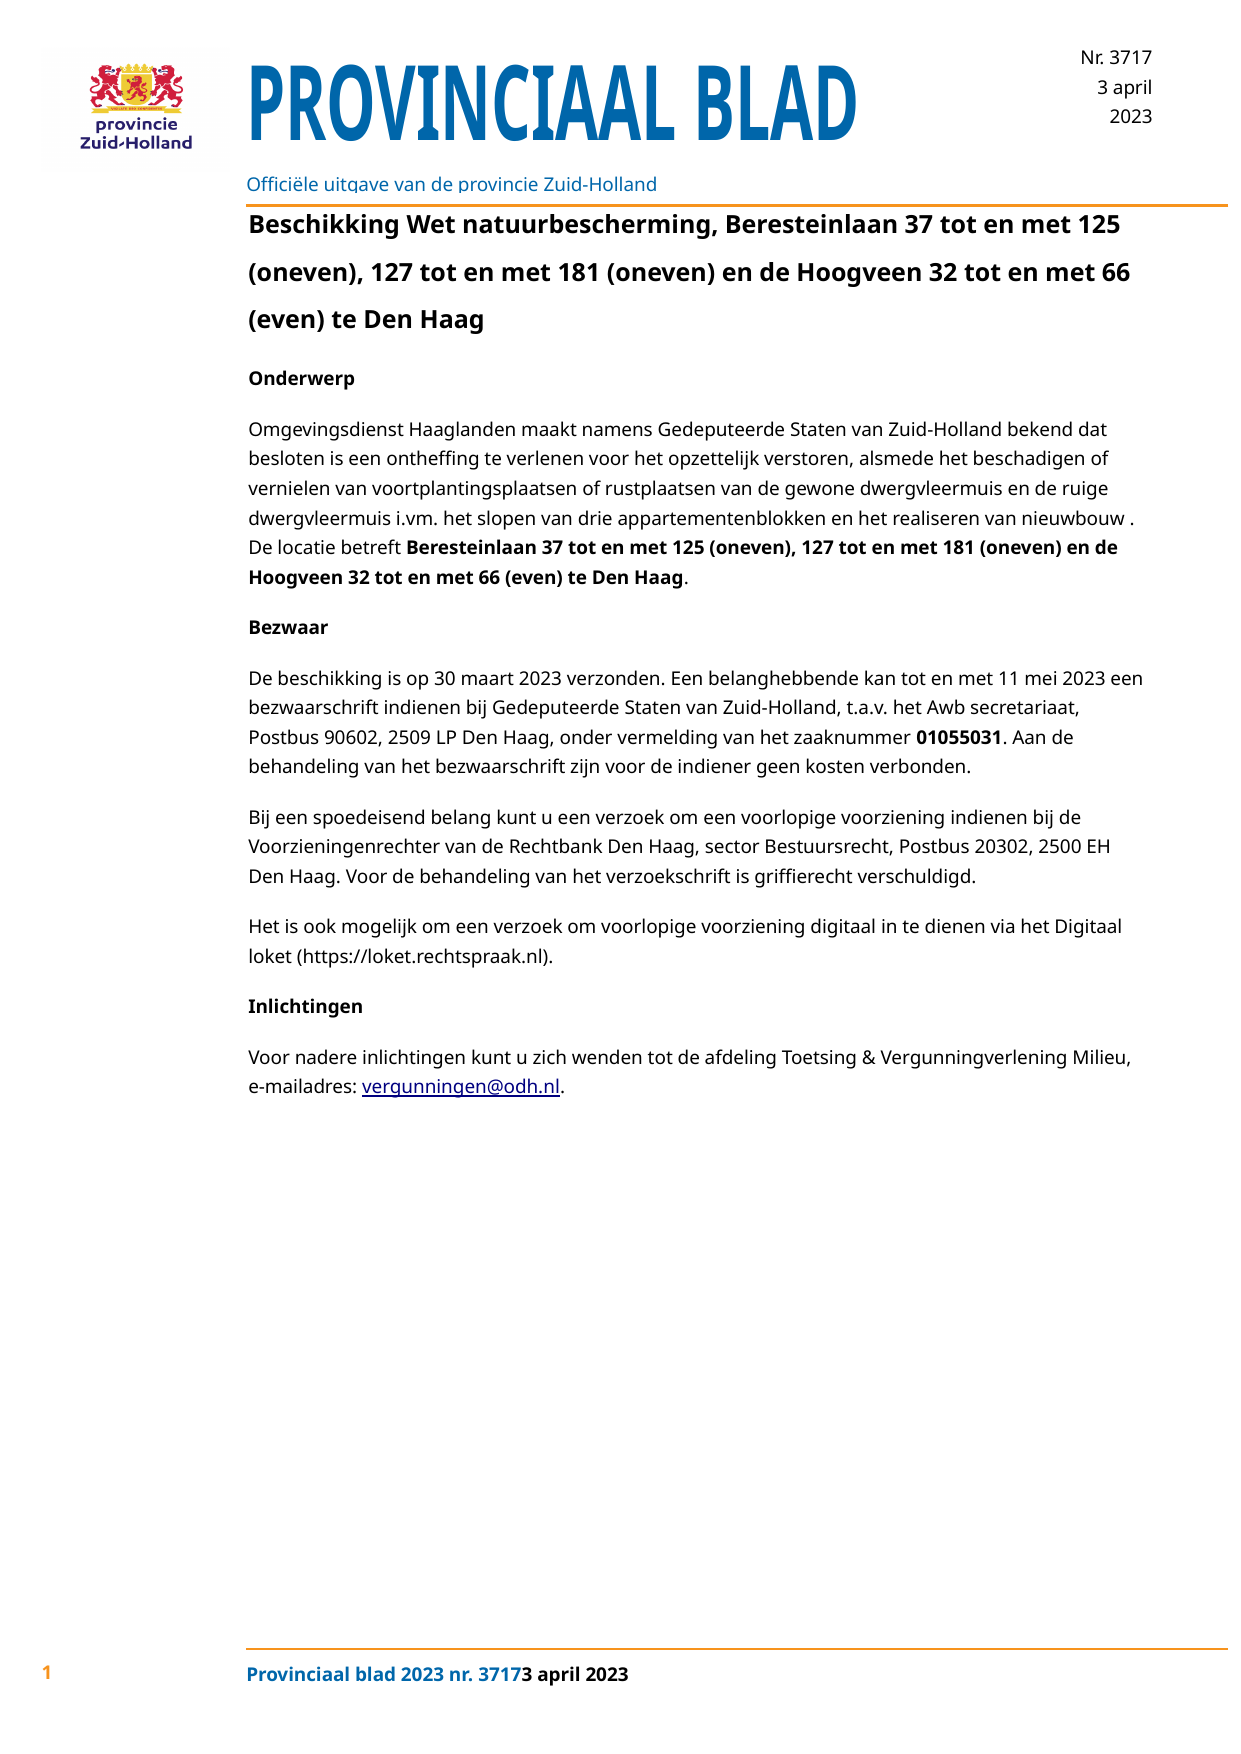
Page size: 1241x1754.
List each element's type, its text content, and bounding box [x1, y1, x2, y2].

text Omgevingsdienst Haaglanden maakt namens Gedeputeerde Staten van Zuid-Holland bekend dat besloten is een ontheffing te verlenen voor het opzettelijk verstoren, alsmede het beschadigen of vernielen van voortplantingsplaatsen of rustplaatsen van de gewone dwergvleermuis en de ruige dwergvleermuis i.vm. het slopen van drie appartementenblokken en het realiseren van nieuwbouw . De locatie betreft Beresteinlaan 37 tot en met 125 (oneven), 127 tot en met 181 (oneven) en de Hoogveen 32 tot en met 66 (even) te Den Haag. [248, 416, 1152, 589]
text Beschikking Wet natuurbescherming, Beresteinlaan 37 tot en met 125 (oneven), 127 tot en met 181 (oneven) en de Hoogveen 32 tot en met 66 (even) te Den Haag [248, 207, 1152, 336]
text Bij een spoedeisend belang kunt u een verzoek om een voorlopige voorziening indienen bij de Voorzieningenrechter van de Rechtbank Den Haag, sector Bestuursrecht, Postbus 20302, 2500 EH Den Haag. Voor de behandeling van het verzoekschrift is griffierecht verschuldigd. [248, 804, 1152, 889]
picture [41, 47, 231, 172]
text Voor nadere inlichtingen kunt u zich wenden tot de afdeling Toetsing & Vergunningverlening Milieu, e-mailadres: vergunningen@odh.nl. [248, 1044, 1152, 1099]
text Inlichtingen [248, 993, 1152, 1019]
text Het is ook mogelijk om een verzoek om voorlopige voorziening digitaal in te dienen via het Digitaal loket (https://loket.rechtspraak.nl). [248, 913, 1152, 969]
text Bezwaar [248, 614, 1152, 640]
text De beschikking is op 30 maart 2023 verzonden. Een belanghebbende kan tot en met 11 mei 2023 een bezwaarschrift indienen bij Gedeputeerde Staten van Zuid-Holland, t.a.v. het Awb secretariaat, Postbus 90602, 2509 LP Den Haag, onder vermelding van het zaaknummer 01055031. Aan de behandeling van het bezwaarschrift zijn voor de indiener geen kosten verbonden. [248, 665, 1152, 779]
text Onderwerp [248, 366, 1152, 391]
